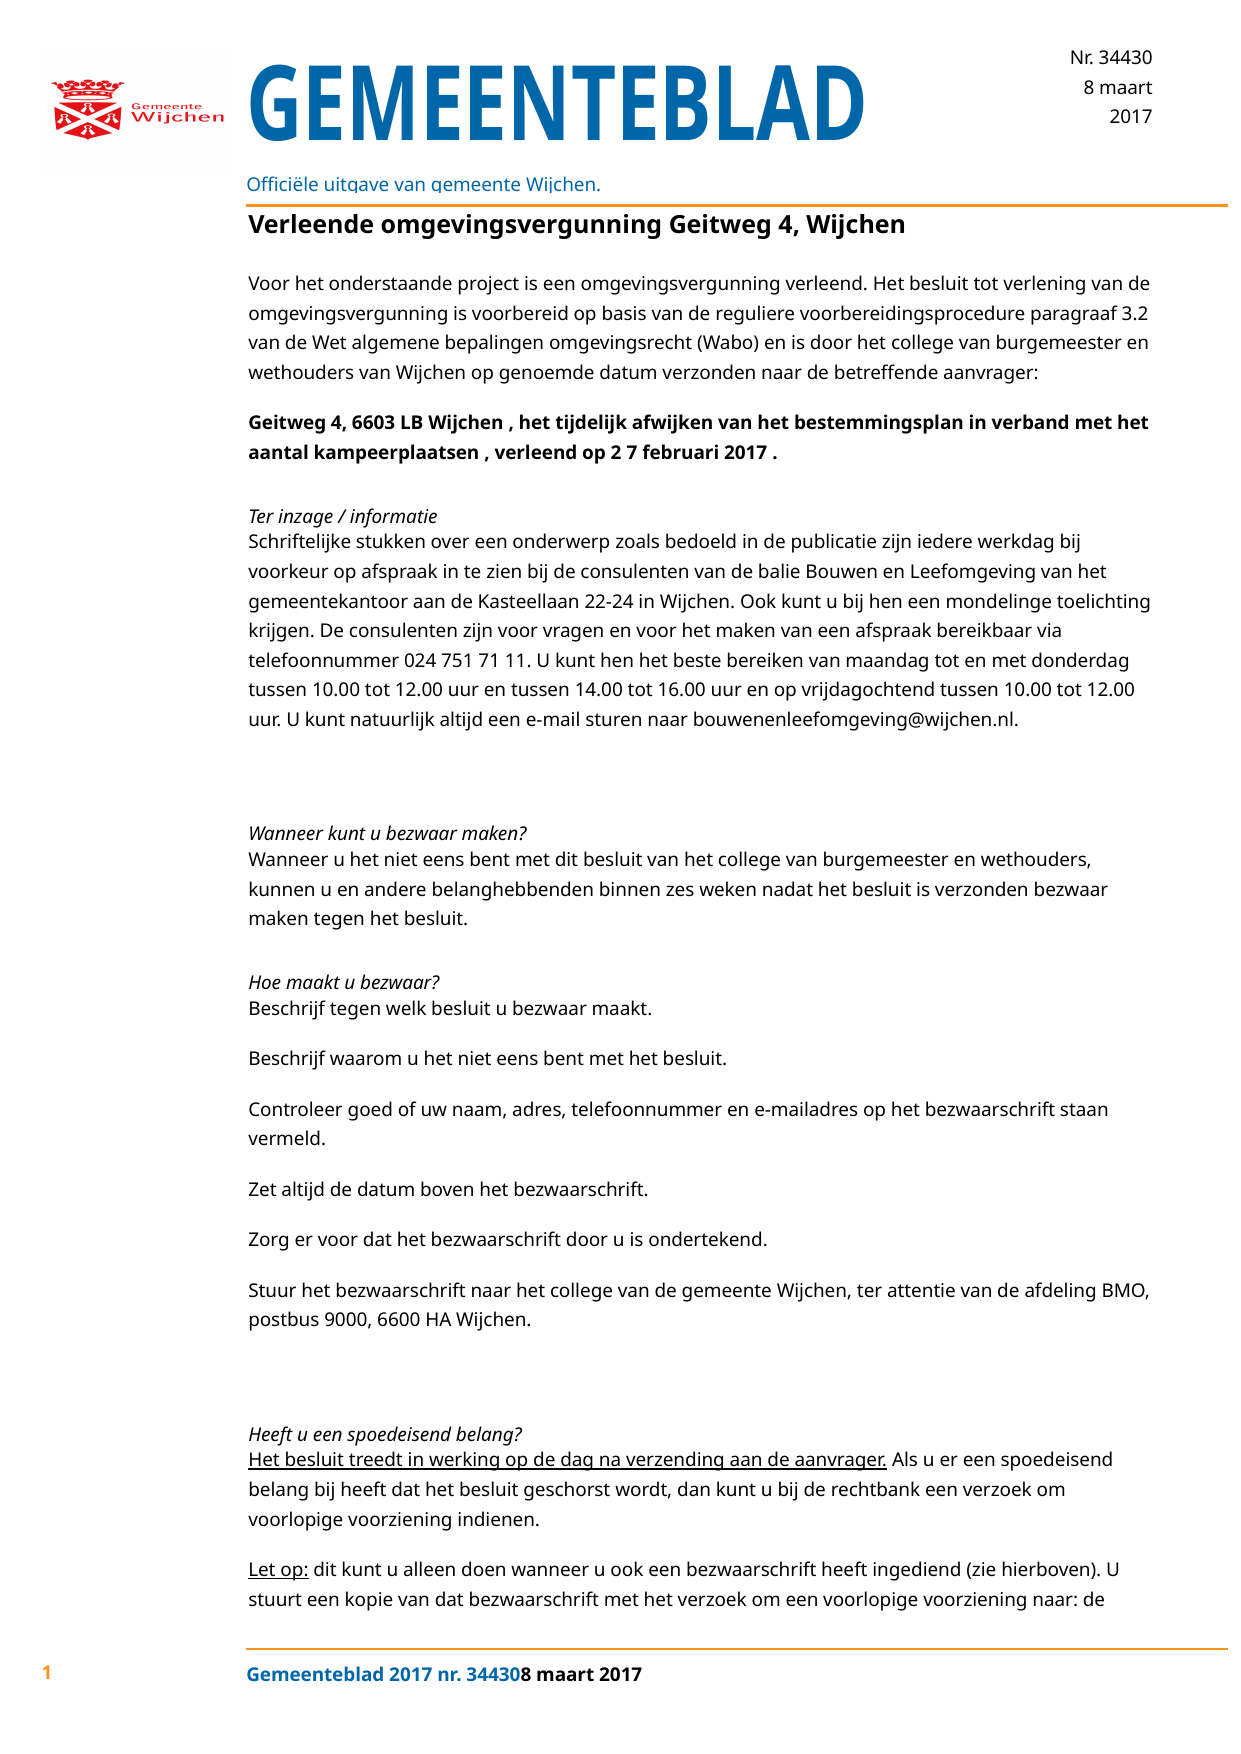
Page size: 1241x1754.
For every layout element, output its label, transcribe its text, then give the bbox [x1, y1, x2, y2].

text Wanneer u het niet eens bent met dit besluit van het college van burgemeester en wethouders, kunnen u en andere belanghebbenden binnen zes weken nadat het besluit is verzonden bezwaar maken tegen het besluit. [248, 846, 1152, 931]
text Wanneer kunt u bezwaar maken? [248, 821, 1152, 846]
text Het besluit treedt in werking op de dag na verzending aan de aanvrager. Als u er een spoedeisend belang bij heeft dat het besluit geschorst wordt, dan kunt u bij de rechtbank een verzoek om voorlopige voorziening indienen. [248, 1447, 1152, 1531]
text Let op: dit kunt u alleen doen wanneer u ook een bezwaarschrift heeft ingediend (zie hierboven). U stuurt een kopie van dat bezwaarschrift met het verzoek om een voorlopige voorziening naar: de [248, 1556, 1152, 1611]
text Schriftelijke stukken over een onderwerp zoals bedoeld in de publicatie zijn iedere werkdag bij voorkeur op afspraak in te zien bij de consulenten van de balie Bouwen en Leefomgeving van het gemeentekantoor aan de Kasteellaan 22-24 in Wijchen. Ook kunt u bij hen een mondelinge toelichting krijgen. De consulenten zijn voor vragen en voor het maken van een afspraak bereikbaar via telefoonnummer 024 751 71 11. U kunt hen het beste bereiken van maandag tot en met donderdag tussen 10.00 tot 12.00 uur en tussen 14.00 tot 16.00 uur en op vrijdagochtend tussen 10.00 tot 12.00 uur. U kunt natuurlijk altijd een e-mail sturen naar bouwenenleefomgeving@wijchen.nl. [248, 529, 1152, 732]
text Zorg er voor dat het bezwaarschrift door u is ondertekend. [248, 1226, 1152, 1252]
text Voor het onderstaande project is een omgevingsvergunning verleend. Het besluit tot verlening van de omgevingsvergunning is voorbereid op basis van de reguliere voorbereidingsprocedure paragraaf 3.2 van de Wet algemene bepalingen omgevingsrecht (Wabo) en is door het college van burgemeester en wethouders van Wijchen op genoemde datum verzonden naar de betreffende aanvrager: [248, 270, 1152, 385]
text Zet altijd de datum boven het bezwaarschrift. [248, 1176, 1152, 1202]
text Ter inzage / informatie [248, 503, 1152, 529]
text Beschrijf tegen welk besluit u bezwaar maakt. [248, 995, 1152, 1021]
text Geitweg 4, 6603 LB Wijchen , het tijdelijk afwijken van het bestemmingsplan in verband met het aantal kampeerplaatsen , verleend op 2 7 februari 2017 . [248, 409, 1152, 465]
picture [41, 47, 231, 172]
text Verleende omgevingsvergunning Geitweg 4, Wijchen [248, 207, 1152, 241]
text Heeft u een spoedeisend belang? [248, 1421, 1152, 1447]
text Beschrijf waarom u het niet eens bent met het besluit. [248, 1046, 1152, 1071]
text Hoe maakt u bezwaar? [248, 969, 1152, 995]
text Stuur het bezwaarschrift naar het college van de gemeente Wijchen, ter attentie van de afdeling BMO, postbus 9000, 6600 HA Wijchen. [248, 1277, 1152, 1332]
text Controleer goed of uw naam, adres, telefoonnummer en e-mailadres op het bezwaarschrift staan vermeld. [248, 1096, 1152, 1151]
